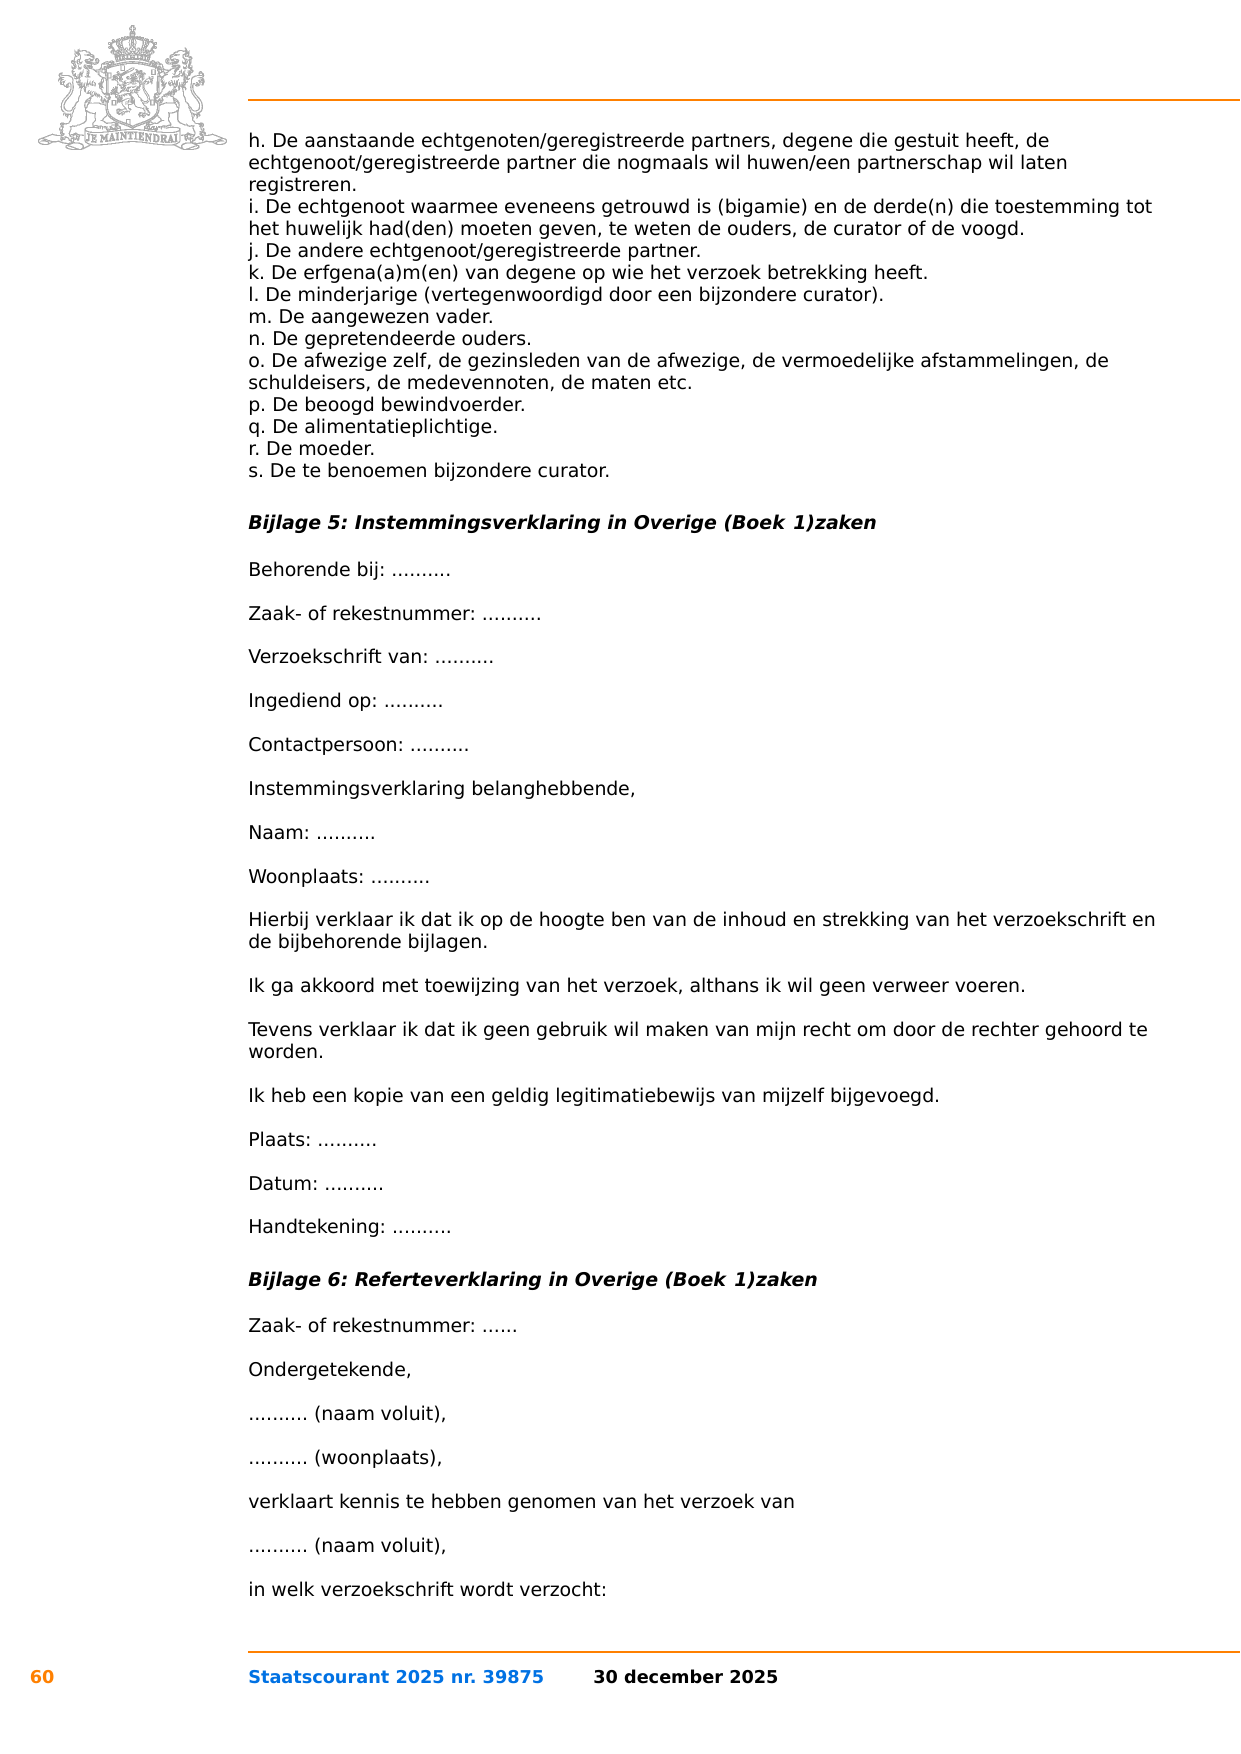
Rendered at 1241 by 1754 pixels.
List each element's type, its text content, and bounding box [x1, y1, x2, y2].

text j. De andere echtgenoot/geregistreerde partner. [248, 240, 1163, 262]
text Instemmingsverklaring belanghebbende, [248, 778, 1163, 800]
text Handtekening: .......... [248, 1216, 1163, 1238]
text i. De echtgenoot waarmee eveneens getrouwd is (bigamie) en de derde(n) die toestemming tot het huwelijk had(den) moeten geven, te weten de ouders, de curator of de voogd. [248, 196, 1163, 240]
text Zaak- of rekestnummer: ...... [248, 1315, 1163, 1337]
text k. De erfgena(a)m(en) van degene op wie het verzoek betrekking heeft. [248, 262, 1163, 284]
text Verzoekschrift van: .......... [248, 646, 1163, 668]
text .......... (naam voluit), [248, 1535, 1163, 1557]
text p. De beoogd bewindvoerder. [248, 394, 1163, 416]
text Woonplaats: .......... [248, 866, 1163, 887]
text r. De moeder. [248, 438, 1163, 459]
text o. De afwezige zelf, de gezinsleden van de afwezige, de vermoedelijke afstammelingen, de schuldeisers, de medevennoten, de maten etc. [248, 350, 1163, 394]
text .......... (woonplaats), [248, 1447, 1163, 1469]
text m. De aangewezen vader. [248, 306, 1163, 328]
subtitle Bijlage 5: Instemmingsverklaring in Overige (Boek 1)zaken [248, 512, 1163, 533]
text Ondergetekende, [248, 1359, 1163, 1381]
text Datum: .......... [248, 1173, 1163, 1194]
text q. De alimentatieplichtige. [248, 416, 1163, 438]
text Hierbij verklaar ik dat ik op de hoogte ben van de inhoud en strekking van het verzoekschrift en de bijbehorende bijlagen. [248, 909, 1163, 953]
text Contactpersoon: .......... [248, 734, 1163, 756]
text l. De minderjarige (vertegenwoordigd door een bijzondere curator). [248, 284, 1163, 306]
text Ik ga akkoord met toewijzing van het verzoek, althans ik wil geen verweer voeren. [248, 975, 1163, 997]
text Plaats: .......... [248, 1129, 1163, 1151]
text Naam: .......... [248, 822, 1163, 844]
text verklaart kennis te hebben genomen van het verzoek van [248, 1491, 1163, 1513]
subtitle Bijlage 6: Referteverklaring in Overige (Boek 1)zaken [248, 1268, 1163, 1290]
text h. De aanstaande echtgenoten/geregistreerde partners, degene die gestuit heeft, de echtgenoot/geregistreerde partner die nogmaals wil huwen/een partnerschap wil laten registreren. [248, 130, 1163, 196]
text Ingediend op: .......... [248, 690, 1163, 712]
text Behorende bij: .......... [248, 558, 1163, 581]
text n. De gepretendeerde ouders. [248, 328, 1163, 350]
text Zaak- of rekestnummer: .......... [248, 602, 1163, 624]
text .......... (naam voluit), [248, 1403, 1163, 1425]
text Tevens verklaar ik dat ik geen gebruik wil maken van mijn recht om door de rechter gehoord te worden. [248, 1019, 1163, 1063]
picture [38, 25, 227, 150]
text Ik heb een kopie van een geldig legitimatiebewijs van mijzelf bijgevoegd. [248, 1085, 1163, 1107]
text in welk verzoekschrift wordt verzocht: [248, 1578, 1163, 1601]
text s. De te benoemen bijzondere curator. [248, 459, 1163, 482]
